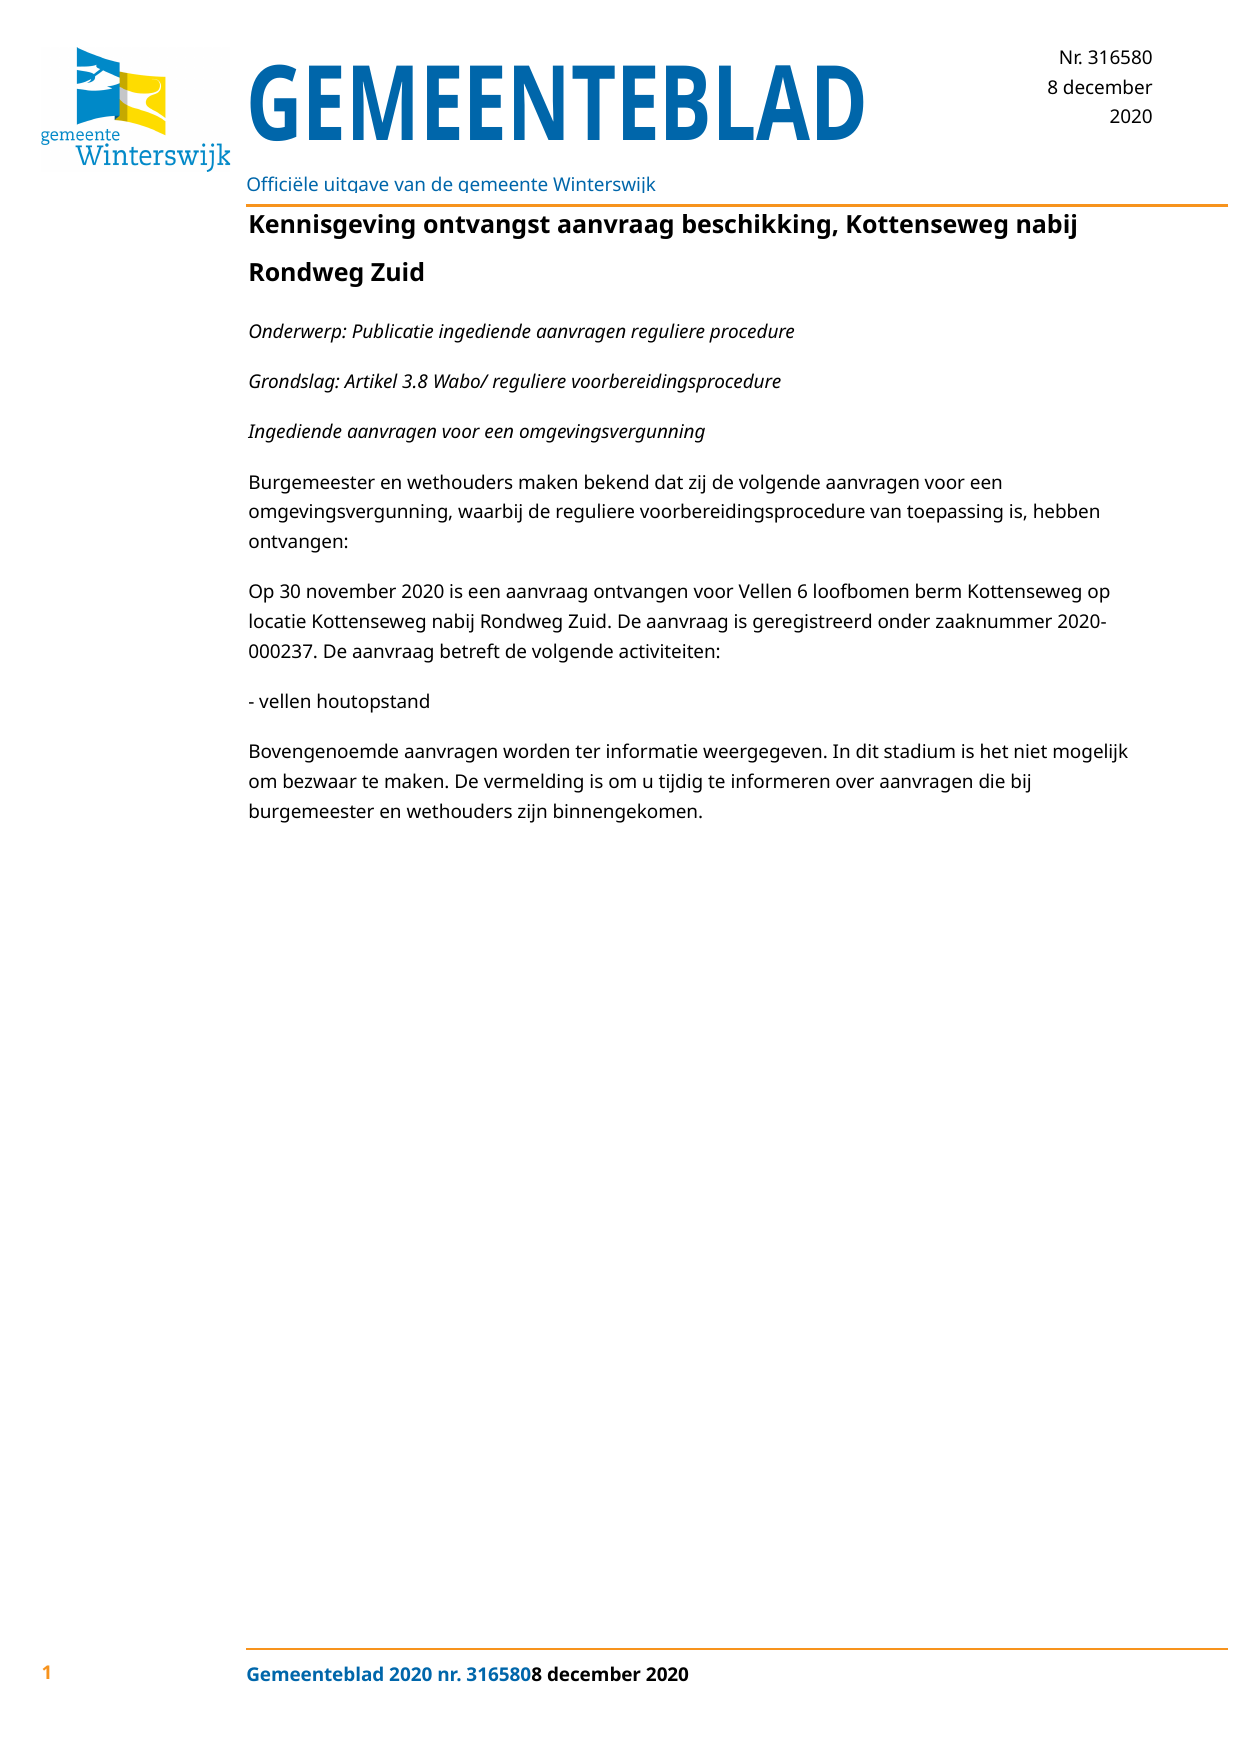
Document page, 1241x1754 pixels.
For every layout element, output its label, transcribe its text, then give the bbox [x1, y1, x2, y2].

text Kennisgeving ontvangst aanvraag beschikking, Kottenseweg nabij Rondweg Zuid [248, 207, 1152, 288]
text Ingediende aanvragen voor een omgevingsvergunning [248, 419, 1152, 444]
text Grondslag: Artikel 3.8 Wabo/ reguliere voorbereidingsprocedure [248, 368, 1152, 394]
text Burgemeester en wethouders maken bekend dat zij de volgende aanvragen voor een omgevingsvergunning, waarbij de reguliere voorbereidingsprocedure van toepassing is, hebben ontvangen: [248, 469, 1152, 554]
picture [225, 153, 231, 162]
text Onderwerp: Publicatie ingediende aanvragen reguliere procedure [248, 318, 1152, 344]
picture [41, 47, 231, 172]
text - vellen houtopstand [248, 688, 1152, 714]
text Bovengenoemde aanvragen worden ter informatie weergegeven. In dit stadium is het niet mogelijk om bezwaar te maken. De vermelding is om u tijdig te informeren over aanvragen die bij burgemeester en wethouders zijn binnengekomen. [248, 739, 1152, 824]
text Op 30 november 2020 is een aanvraag ontvangen voor Vellen 6 loofbomen berm Kottenseweg op locatie Kottenseweg nabij Rondweg Zuid. De aanvraag is geregistreerd onder zaaknummer 2020-000237. De aanvraag betreft de volgende activiteiten: [248, 579, 1152, 664]
